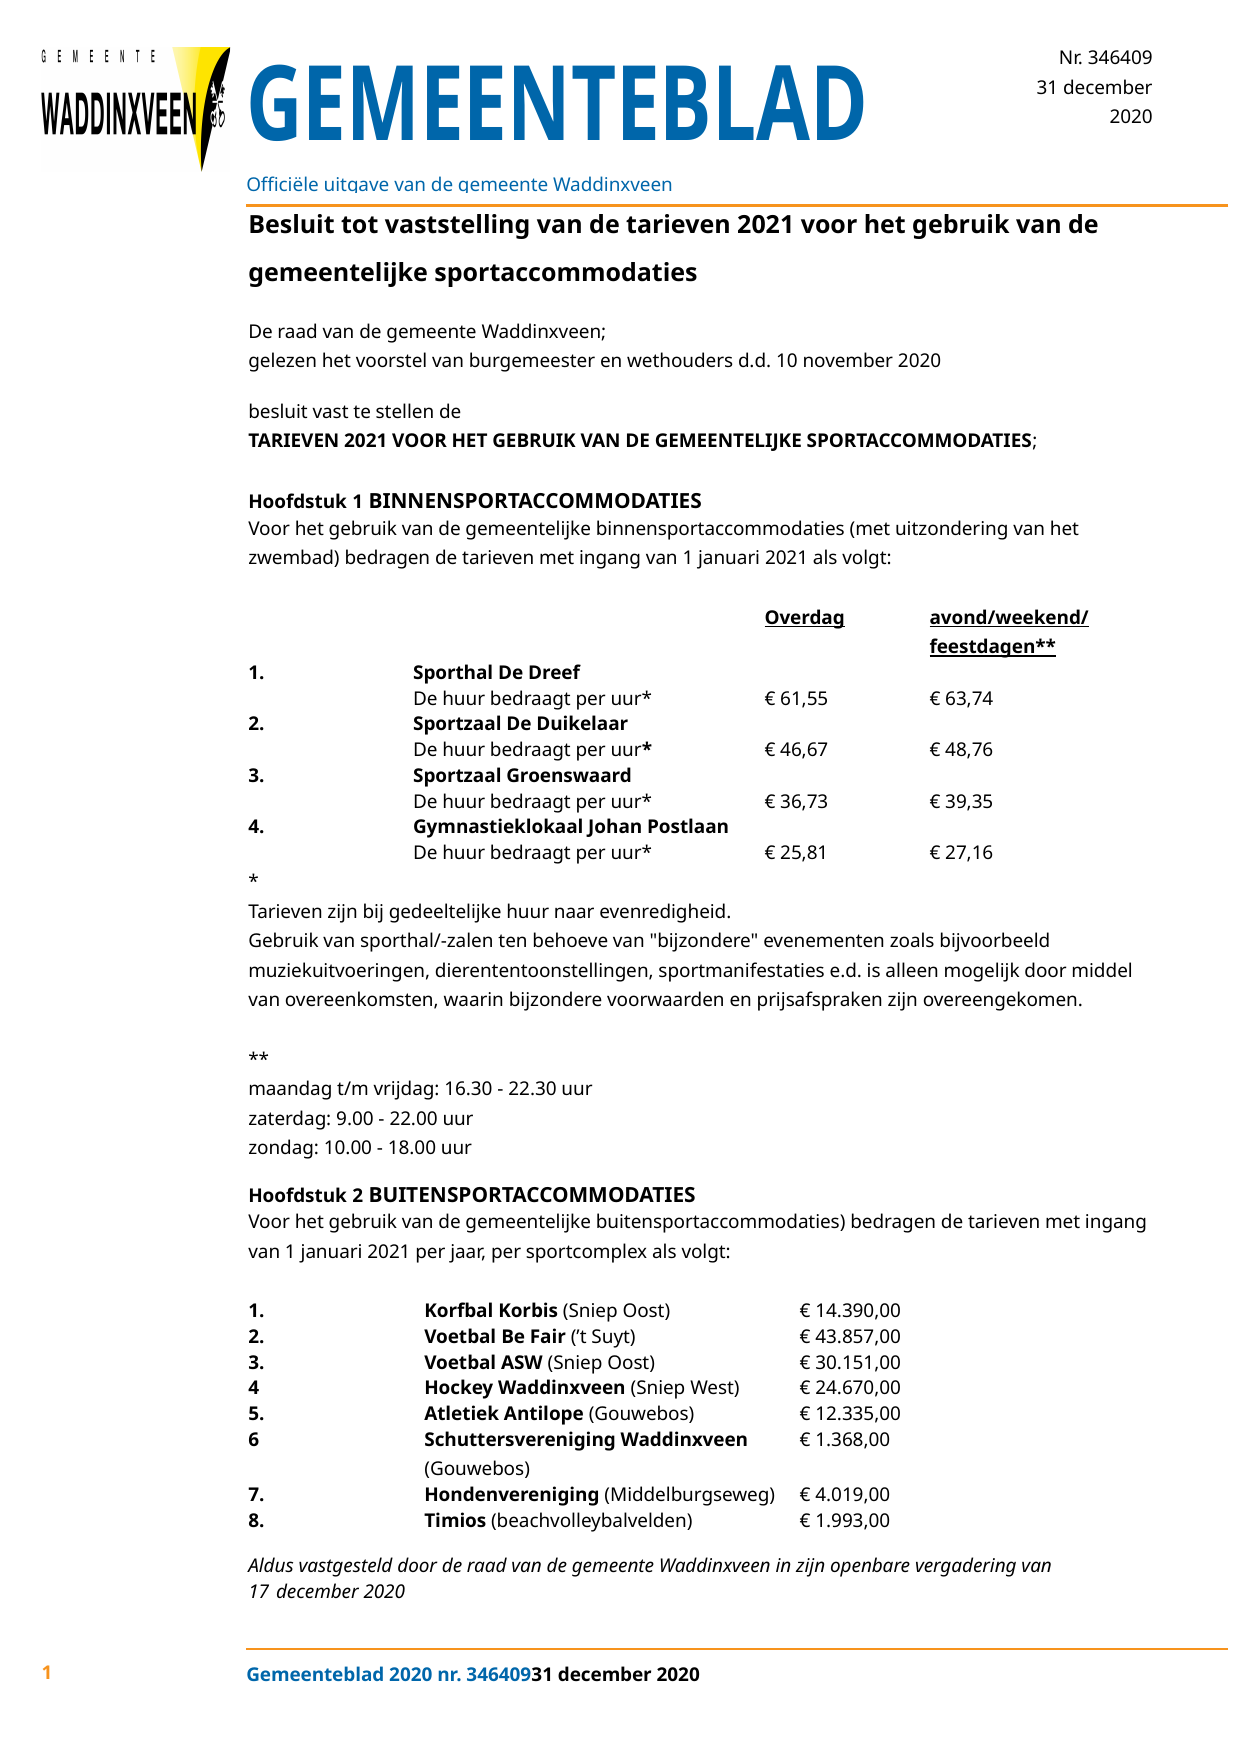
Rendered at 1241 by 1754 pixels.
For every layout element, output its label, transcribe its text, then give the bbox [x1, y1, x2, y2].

table_header avond/weekend/feestdagen** [929, 604, 1152, 659]
table_cell [248, 788, 413, 813]
table_cell Sporthal De Dreef [413, 659, 764, 685]
table_cell De huur bedraagt per uur* [413, 839, 764, 865]
text Hoofdstuk 2 BUITENSPORTACCOMMODATIES [248, 1180, 1152, 1208]
table_header 1. [248, 1298, 424, 1323]
text zaterdag: 9.00 - 22.00 uur [248, 1105, 1152, 1131]
table_cell [764, 762, 929, 788]
picture [41, 47, 231, 172]
table_cell Voetbal Be Fair (’t Suyt) [424, 1323, 799, 1349]
table_header [248, 604, 413, 659]
table_cell 4. [248, 814, 413, 839]
table_cell € 1.993,00 [799, 1507, 1152, 1533]
text TARIEVEN 2021 VOOR HET GEBRUIK VAN DE GEMEENTELIJKE SPORTACCOMMODATIES; [248, 427, 1152, 453]
table_cell 2. [248, 1323, 424, 1349]
table_cell 5. [248, 1400, 424, 1426]
table_cell € 1.368,00 [799, 1426, 1152, 1481]
table_cell € 30.151,00 [799, 1349, 1152, 1374]
table_cell 1. [248, 659, 413, 685]
text * [248, 868, 1152, 894]
text Besluit tot vaststelling van de tarieven 2021 voor het gebruik van de gemeentelijke sportaccommodaties [248, 207, 1152, 288]
table_cell [929, 711, 1152, 736]
table_cell € 27,16 [929, 839, 1152, 865]
table_cell [248, 736, 413, 762]
table_cell Schuttersvereniging Waddinxveen (Gouwebos) [424, 1426, 799, 1481]
text zondag: 10.00 - 18.00 uur [248, 1134, 1152, 1160]
text maandag t/m vrijdag: 16.30 - 22.30 uur [248, 1075, 1152, 1101]
table_cell [764, 814, 929, 839]
table_header [413, 604, 764, 659]
table_cell Atletiek Antilope (Gouwebos) [424, 1400, 799, 1426]
table_header Korfbal Korbis (Sniep Oost) [424, 1298, 799, 1323]
table_cell € 63,74 [929, 685, 1152, 711]
table_cell € 61,55 [764, 685, 929, 711]
table_cell Gymnastieklokaal Johan Postlaan [413, 814, 764, 839]
table_cell [764, 659, 929, 685]
table_cell € 12.335,00 [799, 1400, 1152, 1426]
table_cell Hondenvereniging (Middelburgseweg) [424, 1481, 799, 1507]
table_cell € 36,73 [764, 788, 929, 813]
table_cell € 4.019,00 [799, 1481, 1152, 1507]
table_cell [929, 762, 1152, 788]
table_cell [764, 711, 929, 736]
table_cell € 43.857,00 [799, 1323, 1152, 1349]
table_cell € 24.670,00 [799, 1375, 1152, 1400]
table_header Overdag [764, 604, 929, 659]
table_cell Sportzaal Groenswaard [413, 762, 764, 788]
table_cell Timios (beachvolleybalvelden) [424, 1507, 799, 1533]
text Voor het gebruik van de gemeentelijke buitensportaccommodaties) bedragen de tarieven met ingang van 1 januari 2021 per jaar, per sportcomplex als volgt: [248, 1208, 1152, 1264]
table_cell Hockey Waddinxveen (Sniep West) [424, 1375, 799, 1400]
text De raad van de gemeente Waddinxveen; [248, 318, 1152, 344]
table_cell 3. [248, 1349, 424, 1374]
text ** [248, 1046, 1152, 1071]
table_cell [248, 685, 413, 711]
text Hoofdstuk 1 BINNENSPORTACCOMMODATIES [248, 487, 1152, 515]
text besluit vast te stellen de [248, 398, 1152, 423]
table_cell De huur bedraagt per uur* [413, 788, 764, 813]
table_cell De huur bedraagt per uur* [413, 736, 764, 762]
text Gebruik van sporthal/-zalen ten behoeve van "bijzondere" evenementen zoals bijvoorbeeld muziekuitvoeringen, dierententoonstellingen, sportmanifestaties e.d. is alleen mogelijk door middel van overeenkomsten, waarin bijzondere voorwaarden en prijsafspraken zijn overeengekomen. [248, 927, 1152, 1012]
text Aldus vastgesteld door de raad van de gemeente Waddinxveen in zijn openbare vergadering van 17 december 2020 [248, 1552, 1152, 1603]
table_cell 7. [248, 1481, 424, 1507]
table_cell [929, 814, 1152, 839]
table_cell [929, 659, 1152, 685]
text Voor het gebruik van de gemeentelijke binnensportaccommodaties (met uitzondering van het zwembad) bedragen de tarieven met ingang van 1 januari 2021 als volgt: [248, 515, 1152, 570]
text gelezen het voorstel van burgemeester en wethouders d.d. 10 november 2020 [248, 347, 1152, 373]
table_cell Voetbal ASW (Sniep Oost) [424, 1349, 799, 1374]
table_cell € 48,76 [929, 736, 1152, 762]
table_cell 3. [248, 762, 413, 788]
text Tarieven zijn bij gedeeltelijke huur naar evenredigheid. [248, 898, 1152, 923]
table_cell [248, 839, 413, 865]
table_cell Sportzaal De Duikelaar [413, 711, 764, 736]
table_cell 6 [248, 1426, 424, 1481]
table_cell € 39,35 [929, 788, 1152, 813]
table_cell 4 [248, 1375, 424, 1400]
table_cell 8. [248, 1507, 424, 1533]
table_cell 2. [248, 711, 413, 736]
table_header € 14.390,00 [799, 1298, 1152, 1323]
table_cell De huur bedraagt per uur* [413, 685, 764, 711]
table_cell € 25,81 [764, 839, 929, 865]
table_cell € 46,67 [764, 736, 929, 762]
